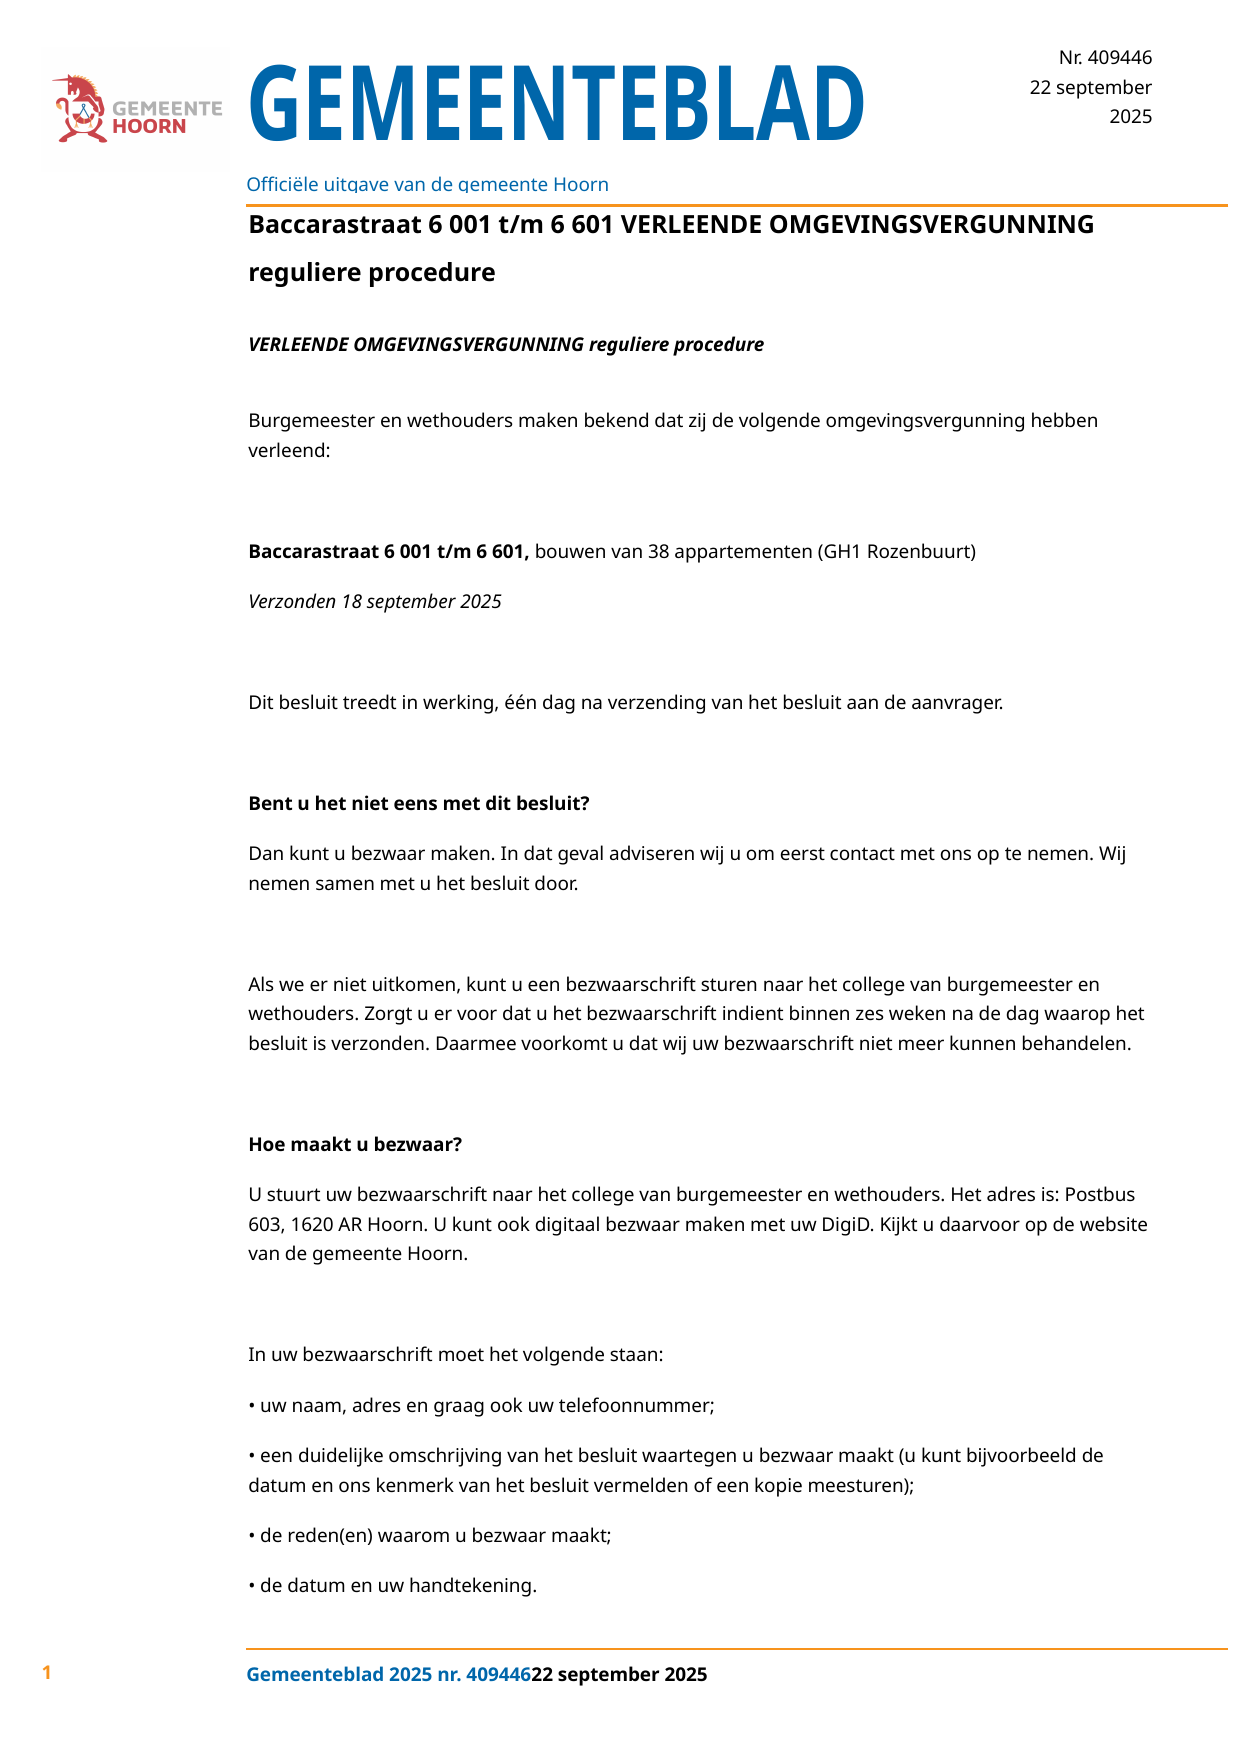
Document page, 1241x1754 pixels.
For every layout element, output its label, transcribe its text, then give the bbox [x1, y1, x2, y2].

text VERLEENDE OMGEVINGSVERGUNNING reguliere procedure [248, 331, 1152, 357]
text • uw naam, adres en graag ook uw telefoonnummer; [248, 1392, 1152, 1417]
text Hoe maakt u bezwaar? [248, 1131, 1152, 1157]
text In uw bezwaarschrift moet het volgende staan: [248, 1341, 1152, 1367]
text • de reden(en) waarom u bezwaar maakt; [248, 1522, 1152, 1548]
text Baccarastraat 6 001 t/m 6 601 VERLEENDE OMGEVINGSVERGUNNING reguliere procedure [248, 207, 1152, 288]
picture [41, 47, 231, 172]
text • een duidelijke omschrijving van het besluit waartegen u bezwaar maakt (u kunt bijvoorbeeld de datum en ons kenmerk van het besluit vermelden of een kopie meesturen); [248, 1442, 1152, 1497]
text Dan kunt u bezwaar maken. In dat geval adviseren wij u om eerst contact met ons op te nemen. Wij nemen samen met u het besluit door. [248, 841, 1152, 896]
text U stuurt uw bezwaarschrift naar het college van burgemeester en wethouders. Het adres is: Postbus 603, 1620 AR Hoorn. U kunt ook digitaal bezwaar maken met uw DigiD. Kijkt u daarvoor op de website van de gemeente Hoorn. [248, 1181, 1152, 1266]
text Baccarastraat 6 001 t/m 6 601, bouwen van 38 appartementen (GH1 Rozenbuurt) [248, 538, 1152, 564]
text Bent u het niet eens met dit besluit? [248, 790, 1152, 816]
text Burgemeester en wethouders maken bekend dat zij de volgende omgevingsvergunning hebben verleend: [248, 408, 1152, 463]
text Verzonden 18 september 2025 [248, 588, 1152, 614]
text Dit besluit treedt in werking, één dag na verzending van het besluit aan de aanvrager. [248, 689, 1152, 715]
text Als we er niet uitkomen, kunt u een bezwaarschrift sturen naar het college van burgemeester en wethouders. Zorgt u er voor dat u het bezwaarschrift indient binnen zes weken na de dag waarop het besluit is verzonden. Daarmee voorkomt u dat wij uw bezwaarschrift niet meer kunnen behandelen. [248, 971, 1152, 1056]
text • de datum en uw handtekening. [248, 1573, 1152, 1598]
